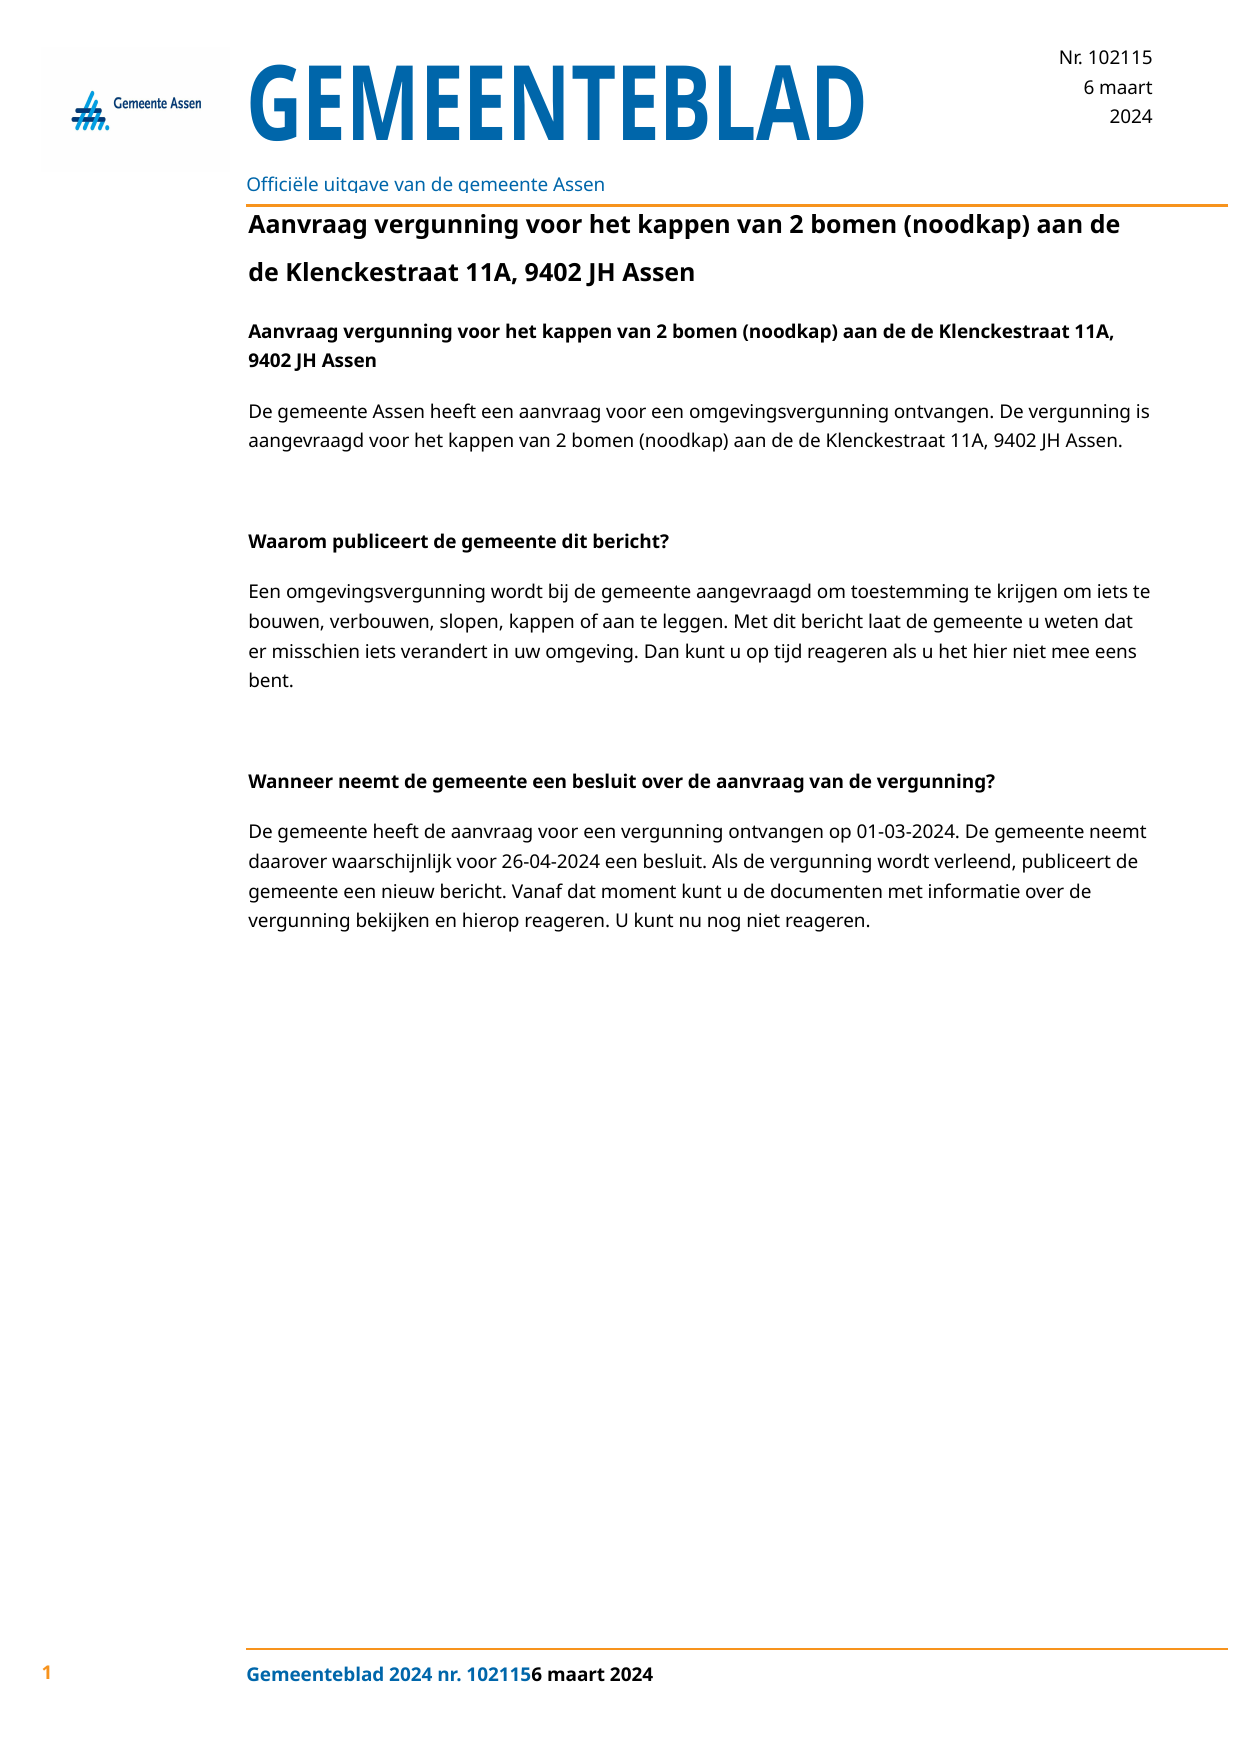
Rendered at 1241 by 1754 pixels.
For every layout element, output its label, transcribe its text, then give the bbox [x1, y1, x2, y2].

text Wanneer neemt de gemeente een besluit over de aanvraag van de vergunning? [248, 768, 1152, 794]
text Aanvraag vergunning voor het kappen van 2 bomen (noodkap) aan de de Klenckestraat 11A, 9402 JH Assen [248, 207, 1152, 288]
picture [41, 47, 231, 172]
text Een omgevingsvergunning wordt bij de gemeente aangevraagd om toestemming te krijgen om iets te bouwen, verbouwen, slopen, kappen of aan te leggen. Met dit bericht laat de gemeente u weten dat er misschien iets verandert in uw omgeving. Dan kunt u op tijd reageren als u het hier niet mee eens bent. [248, 579, 1152, 693]
text De gemeente heeft de aanvraag voor een vergunning ontvangen op 01-03-2024. De gemeente neemt daarover waarschijnlijk voor 26-04-2024 een besluit. Als de vergunning wordt verleend, publiceert de gemeente een nieuw bericht. Vanaf dat moment kunt u de documenten met informatie over de vergunning bekijken en hierop reageren. U kunt nu nog niet reageren. [248, 819, 1152, 933]
text Aanvraag vergunning voor het kappen van 2 bomen (noodkap) aan de de Klenckestraat 11A, 9402 JH Assen [248, 318, 1152, 373]
text Waarom publiceert de gemeente dit bericht? [248, 528, 1152, 554]
text De gemeente Assen heeft een aanvraag voor een omgevingsvergunning ontvangen. De vergunning is aangevraagd voor het kappen van 2 bomen (noodkap) aan de de Klenckestraat 11A, 9402 JH Assen. [248, 398, 1152, 453]
